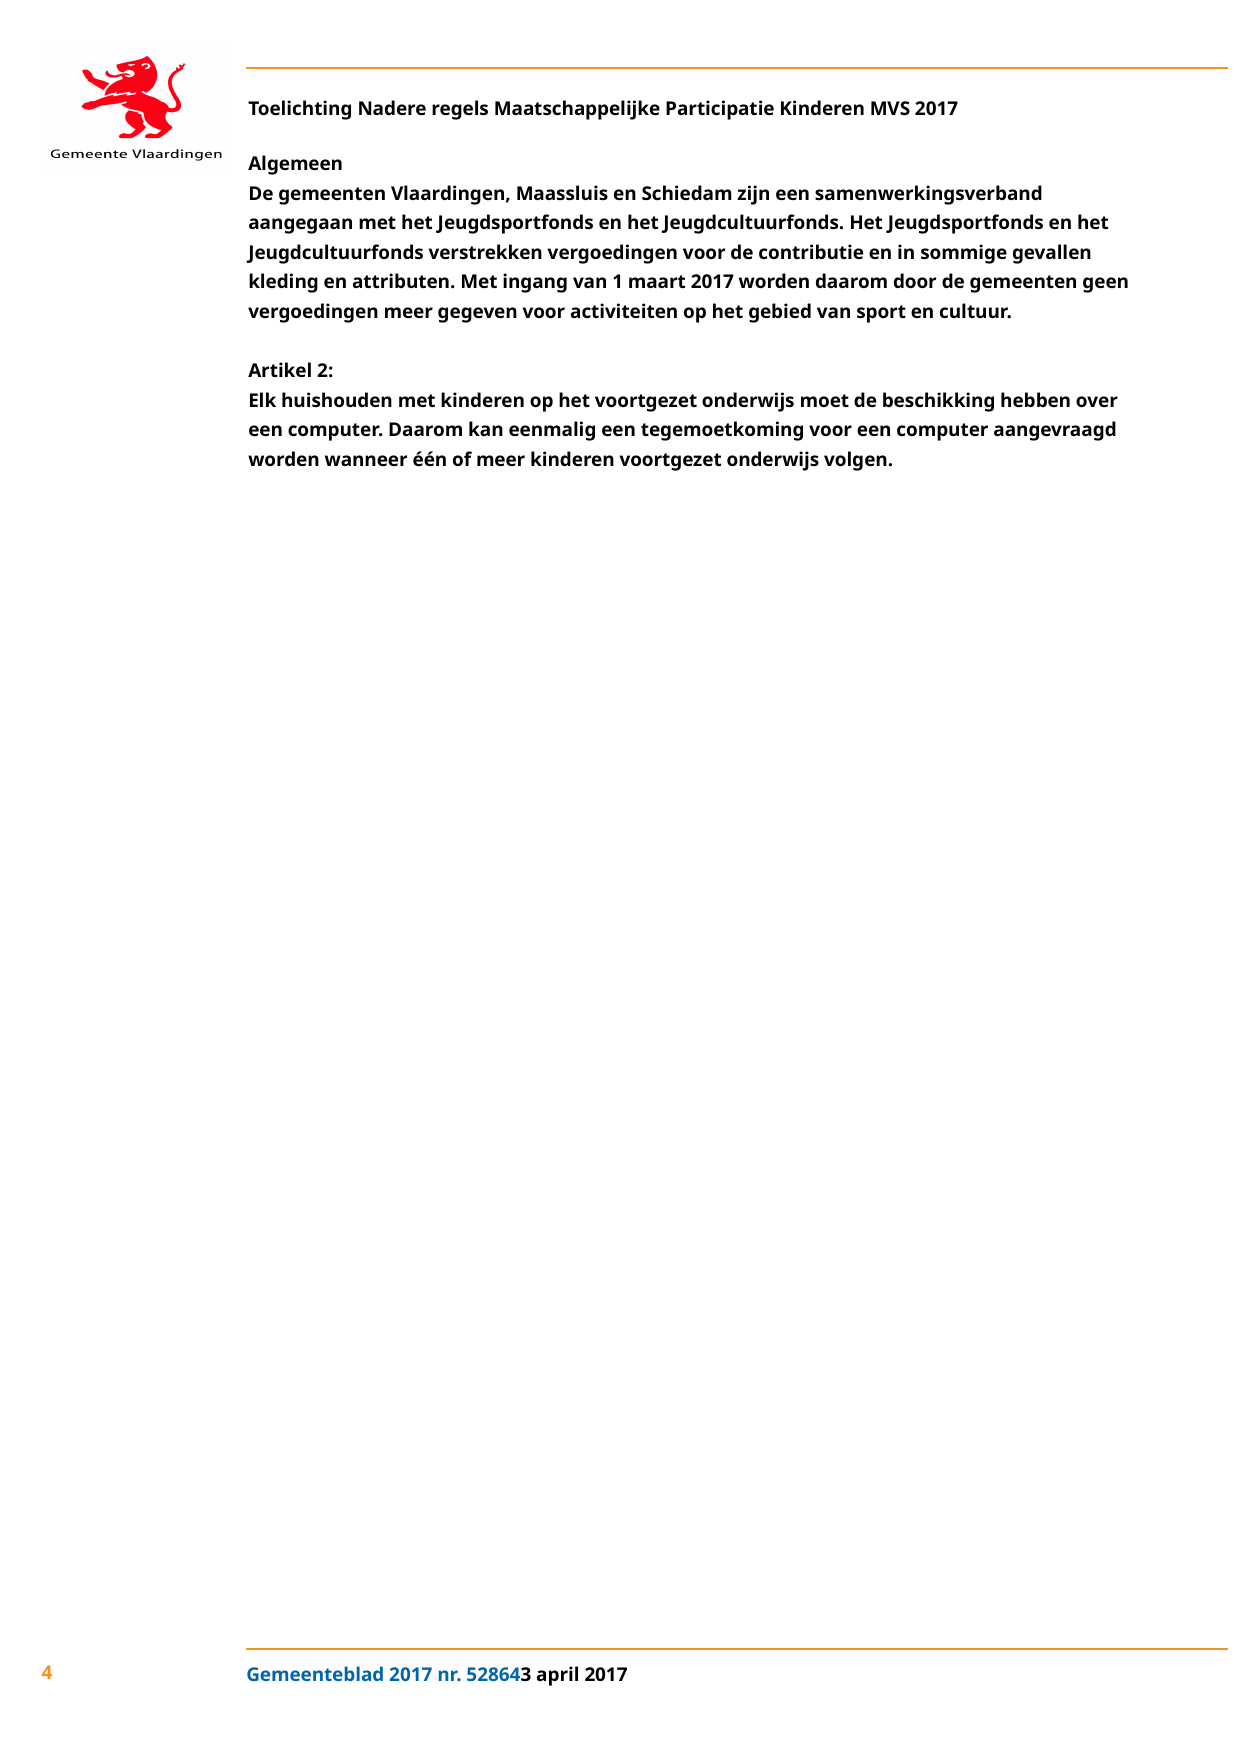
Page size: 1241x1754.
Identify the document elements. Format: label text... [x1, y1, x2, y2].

text Algemeen [248, 150, 1152, 176]
text Toelichting Nadere regels Maatschappelijke Participatie Kinderen MVS 2017 [248, 95, 1152, 121]
text De gemeenten Vlaardingen, Maassluis en Schiedam zijn een samenwerkingsverband aangegaan met het Jeugdsportfonds en het Jeugdcultuurfonds. Het Jeugdsportfonds en het Jeugdcultuurfonds verstrekken vergoedingen voor de contributie en in sommige gevallen kleding en attributen. Met ingang van 1 maart 2017 worden daarom door de gemeenten geen vergoedingen meer gegeven voor activiteiten op het gebied van sport en cultuur. [248, 180, 1152, 324]
picture [41, 47, 231, 172]
text Elk huishouden met kinderen op het voortgezet onderwijs moet de beschikking hebben over een computer. Daarom kan eenmalig een tegemoetkoming voor een computer aangevraagd worden wanneer één of meer kinderen voortgezet onderwijs volgen. [248, 387, 1152, 472]
text Artikel 2: [248, 357, 1152, 383]
